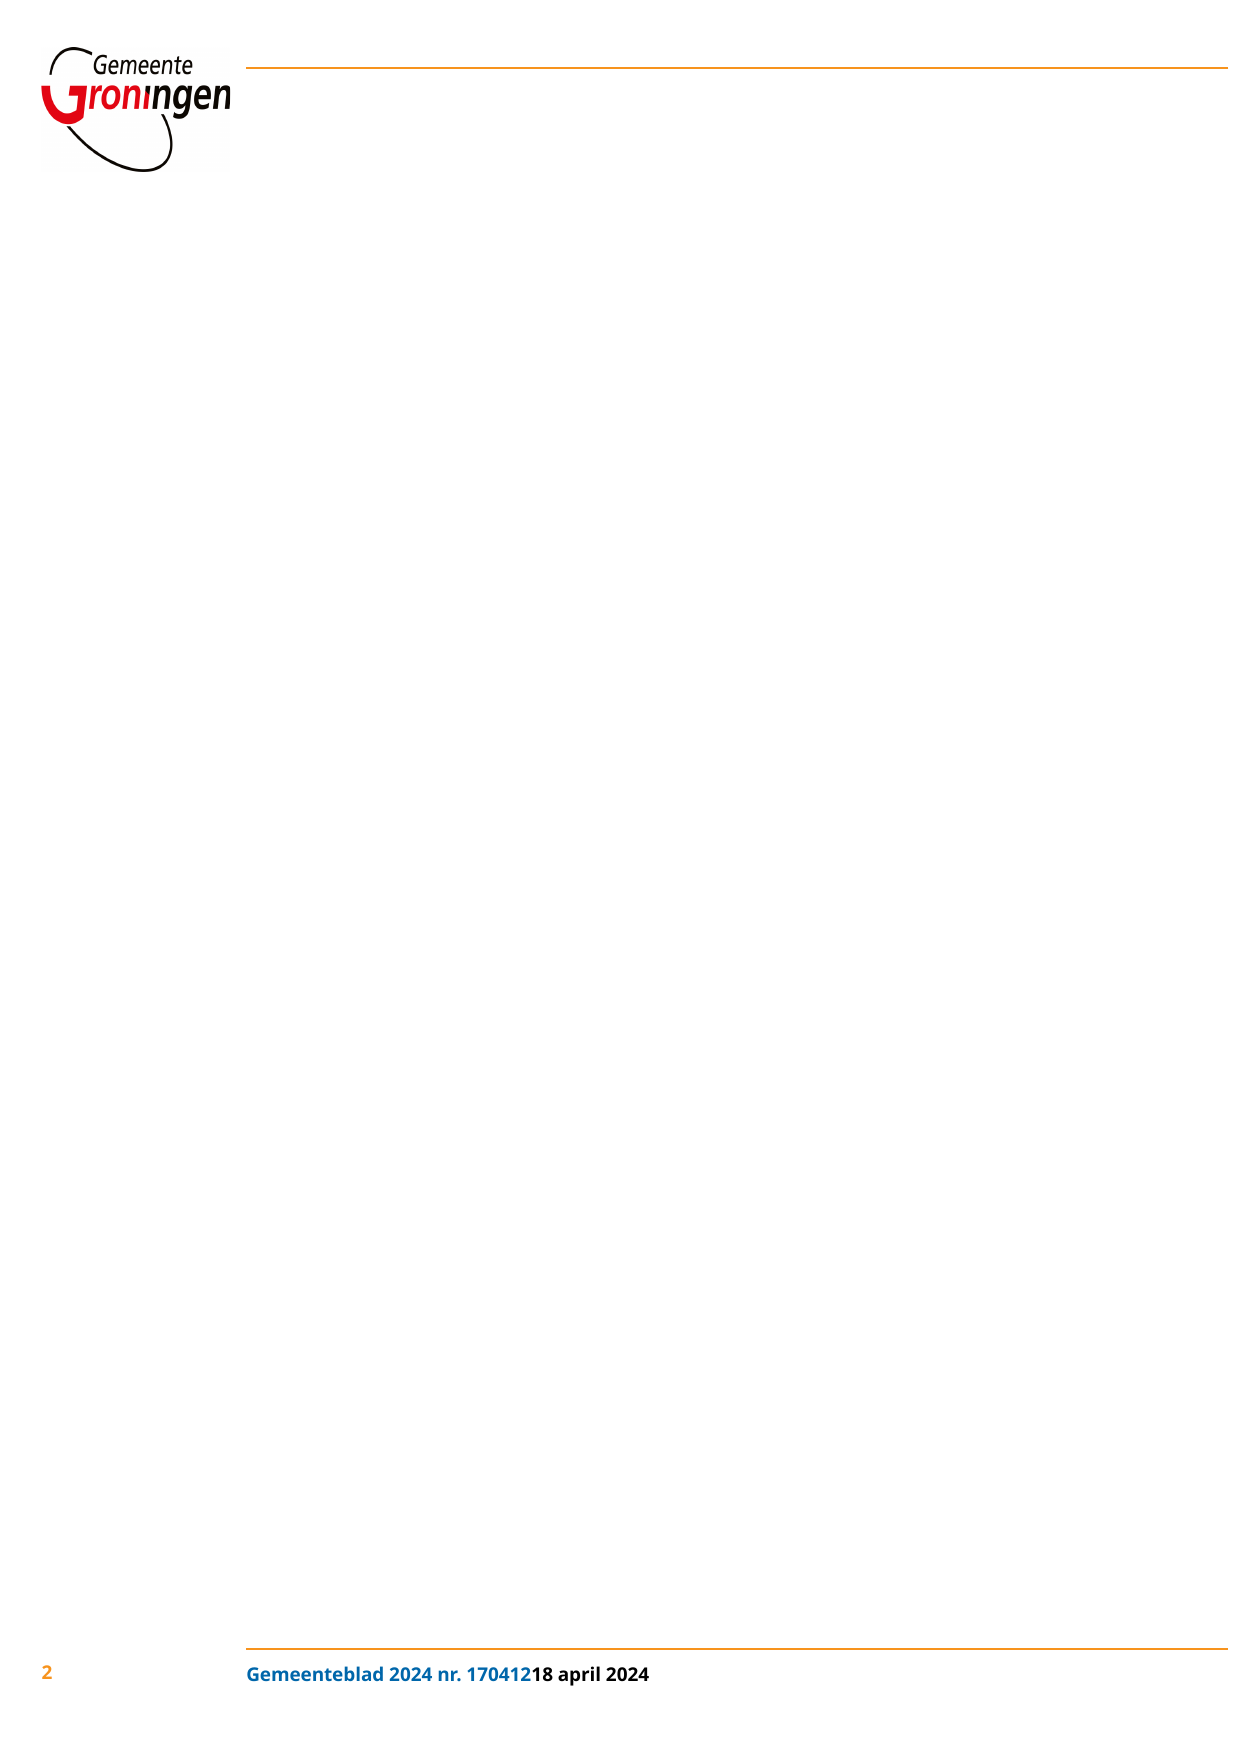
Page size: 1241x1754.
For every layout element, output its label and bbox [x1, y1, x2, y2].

picture [41, 47, 231, 172]
